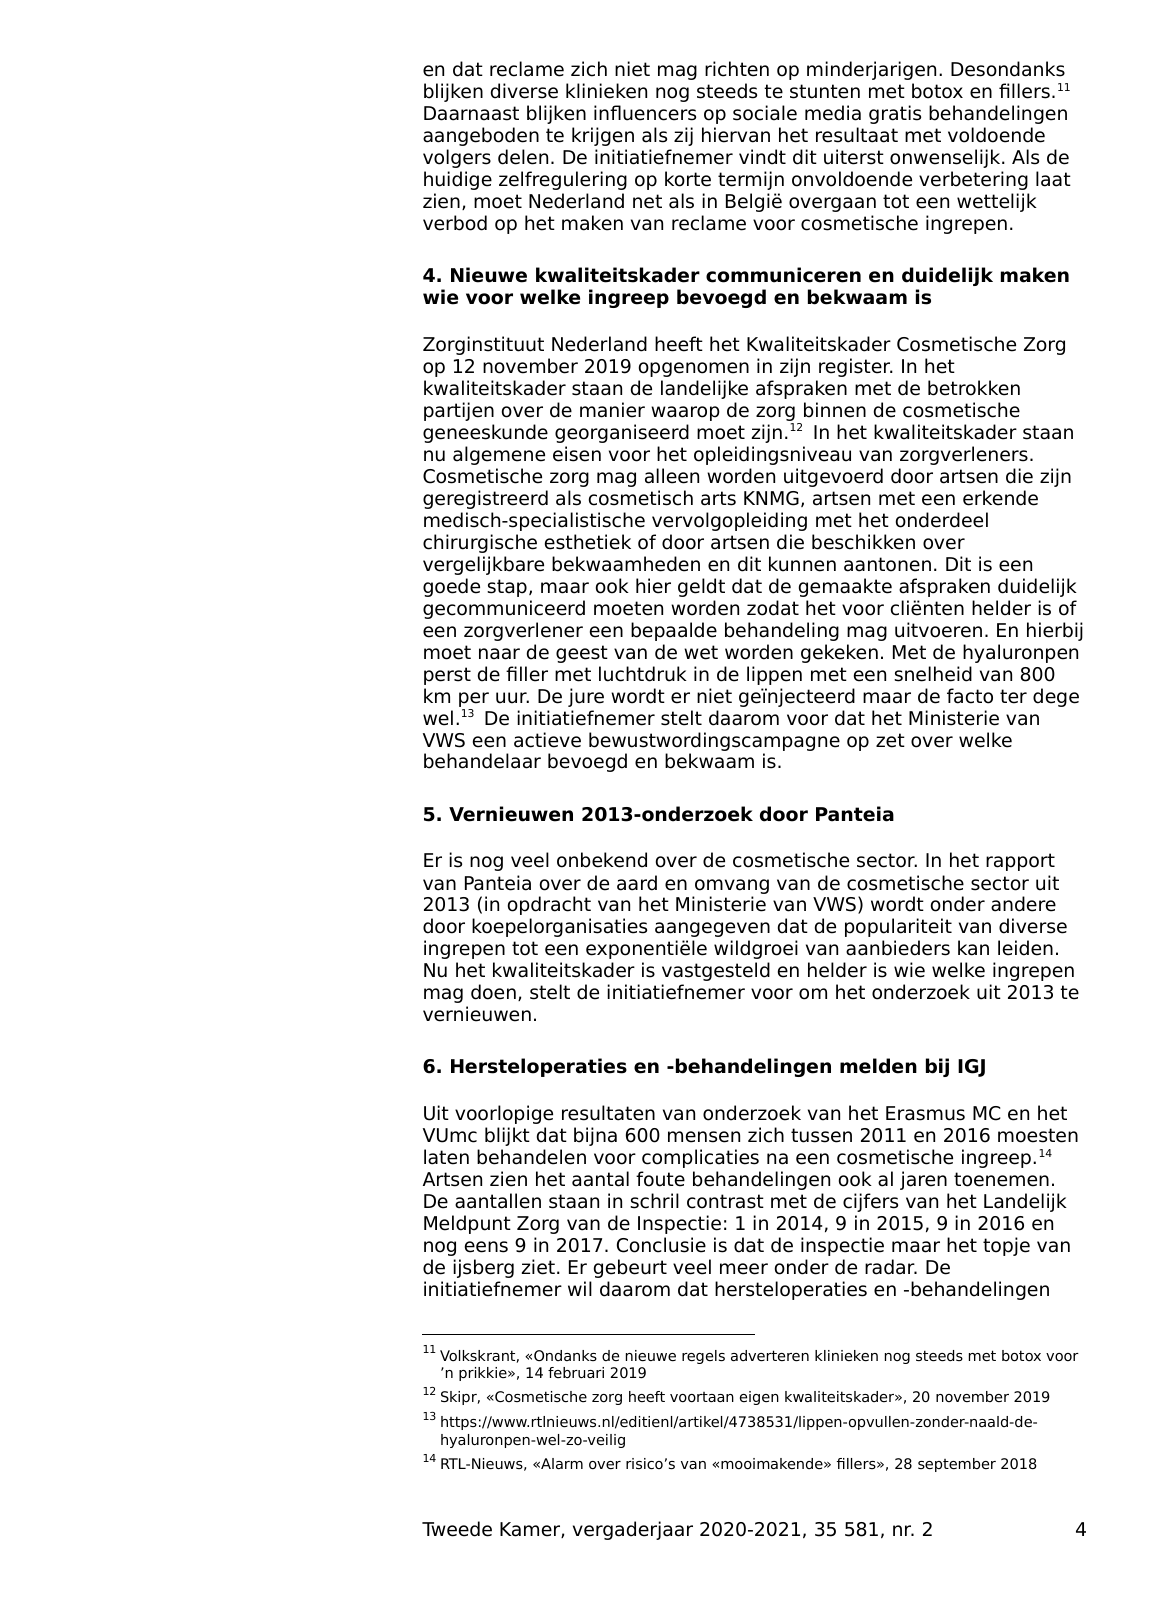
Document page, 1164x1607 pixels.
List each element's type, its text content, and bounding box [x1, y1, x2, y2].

text Uit voorlopige resultaten van onderzoek van het Erasmus MC en het VUmc blijkt dat bijna 600 mensen zich tussen 2011 en 2016 moesten laten behandelen voor complicaties na een cosmetische ingreep. Artsen zien het aantal foute behandelingen ook al jaren toenemen. De aantallen staan in schril contrast met de cijfers van het Landelijk Meldpunt Zorg van de Inspectie: 1 in 2014, 9 in 2015, 9 in 2016 en nog eens 9 in 2017. Conclusie is dat de inspectie maar het topje van de ijsberg ziet. Er gebeurt veel meer onder de radar. De initiatiefnemer wil daarom dat hersteloperaties en -behandelingen [422, 1103, 1087, 1301]
subtitle 6. Hersteloperaties en -behandelingen melden bij IGJ [422, 1056, 1087, 1078]
text Er is nog veel onbekend over de cosmetische sector. In het rapport van Panteia over de aard en omvang van de cosmetische sector uit 2013 (in opdracht van het Ministerie van VWS) wordt onder andere door koepelorganisaties aangegeven dat de populariteit van diverse ingrepen tot een exponentiële wildgroei van aanbieders kan leiden. Nu het kwaliteitskader is vastgesteld en helder is wie welke ingrepen mag doen, stelt de initiatiefnemer voor om het onderzoek uit 2013 te vernieuwen. [422, 850, 1087, 1026]
text Skipr, «Cosmetische zorg heeft voortaan eigen kwaliteitskader», 20 november 2019 [422, 1385, 1087, 1407]
text en dat reclame zich niet mag richten op minderjarigen. Desondanks blijken diverse klinieken nog steeds te stunten met botox en fillers. Daarnaast blijken influencers op sociale media gratis behandelingen aangeboden te krijgen als zij hiervan het resultaat met voldoende volgers delen. De initiatiefnemer vindt dit uiterst onwenselijk. Als de huidige zelfregulering op korte termijn onvoldoende verbetering laat zien, moet Nederland net als in België overgaan tot een wettelijk verbod op het maken van reclame voor cosmetische ingrepen. [422, 59, 1087, 235]
text https://www.rtlnieuws.nl/editienl/artikel/4738531/lippen-opvullen-zonder-naald-de-hyaluronpen-wel-zo-veilig [422, 1410, 1087, 1449]
text RTL-Nieuws, «Alarm over risico’s van «mooimakende» fillers», 28 september 2018 [422, 1452, 1087, 1474]
text Volkskrant, «Ondanks de nieuwe regels adverteren klinieken nog steeds met botox voor ’n prikkie», 14 februari 2019 [422, 1343, 1087, 1382]
subtitle 4. Nieuwe kwaliteitskader communiceren en duidelijk maken wie voor welke ingreep bevoegd en bekwaam is [422, 265, 1087, 309]
text Zorginstituut Nederland heeft het Kwaliteitskader Cosmetische Zorg op 12 november 2019 opgenomen in zijn register. In het kwaliteitskader staan de landelijke afspraken met de betrokken partijen over de manier waarop de zorg binnen de cosmetische geneeskunde georganiseerd moet zijn. In het kwaliteitskader staan nu algemene eisen voor het opleidingsniveau van zorgverleners. Cosmetische zorg mag alleen worden uitgevoerd door artsen die zijn geregistreerd als cosmetisch arts KNMG, artsen met een erkende medisch-specialistische vervolgopleiding met het onderdeel chirurgische esthetiek of door artsen die beschikken over vergelijkbare bekwaamheden en dit kunnen aantonen. Dit is een goede stap, maar ook hier geldt dat de gemaakte afspraken duidelijk gecommuniceerd moeten worden zodat het voor cliënten helder is of een zorgverlener een bepaalde behandeling mag uitvoeren. En hierbij moet naar de geest van de wet worden gekeken. Met de hyaluronpen perst de filler met luchtdruk in de lippen met een snelheid van 800 km per uur. De jure wordt er niet geïnjecteerd maar de facto ter dege wel. De initiatiefnemer stelt daarom voor dat het Ministerie van VWS een actieve bewustwordingscampagne op zet over welke behandelaar bevoegd en bekwaam is. [422, 334, 1087, 773]
subtitle 5. Vernieuwen 2013-onderzoek door Panteia [422, 803, 1087, 825]
